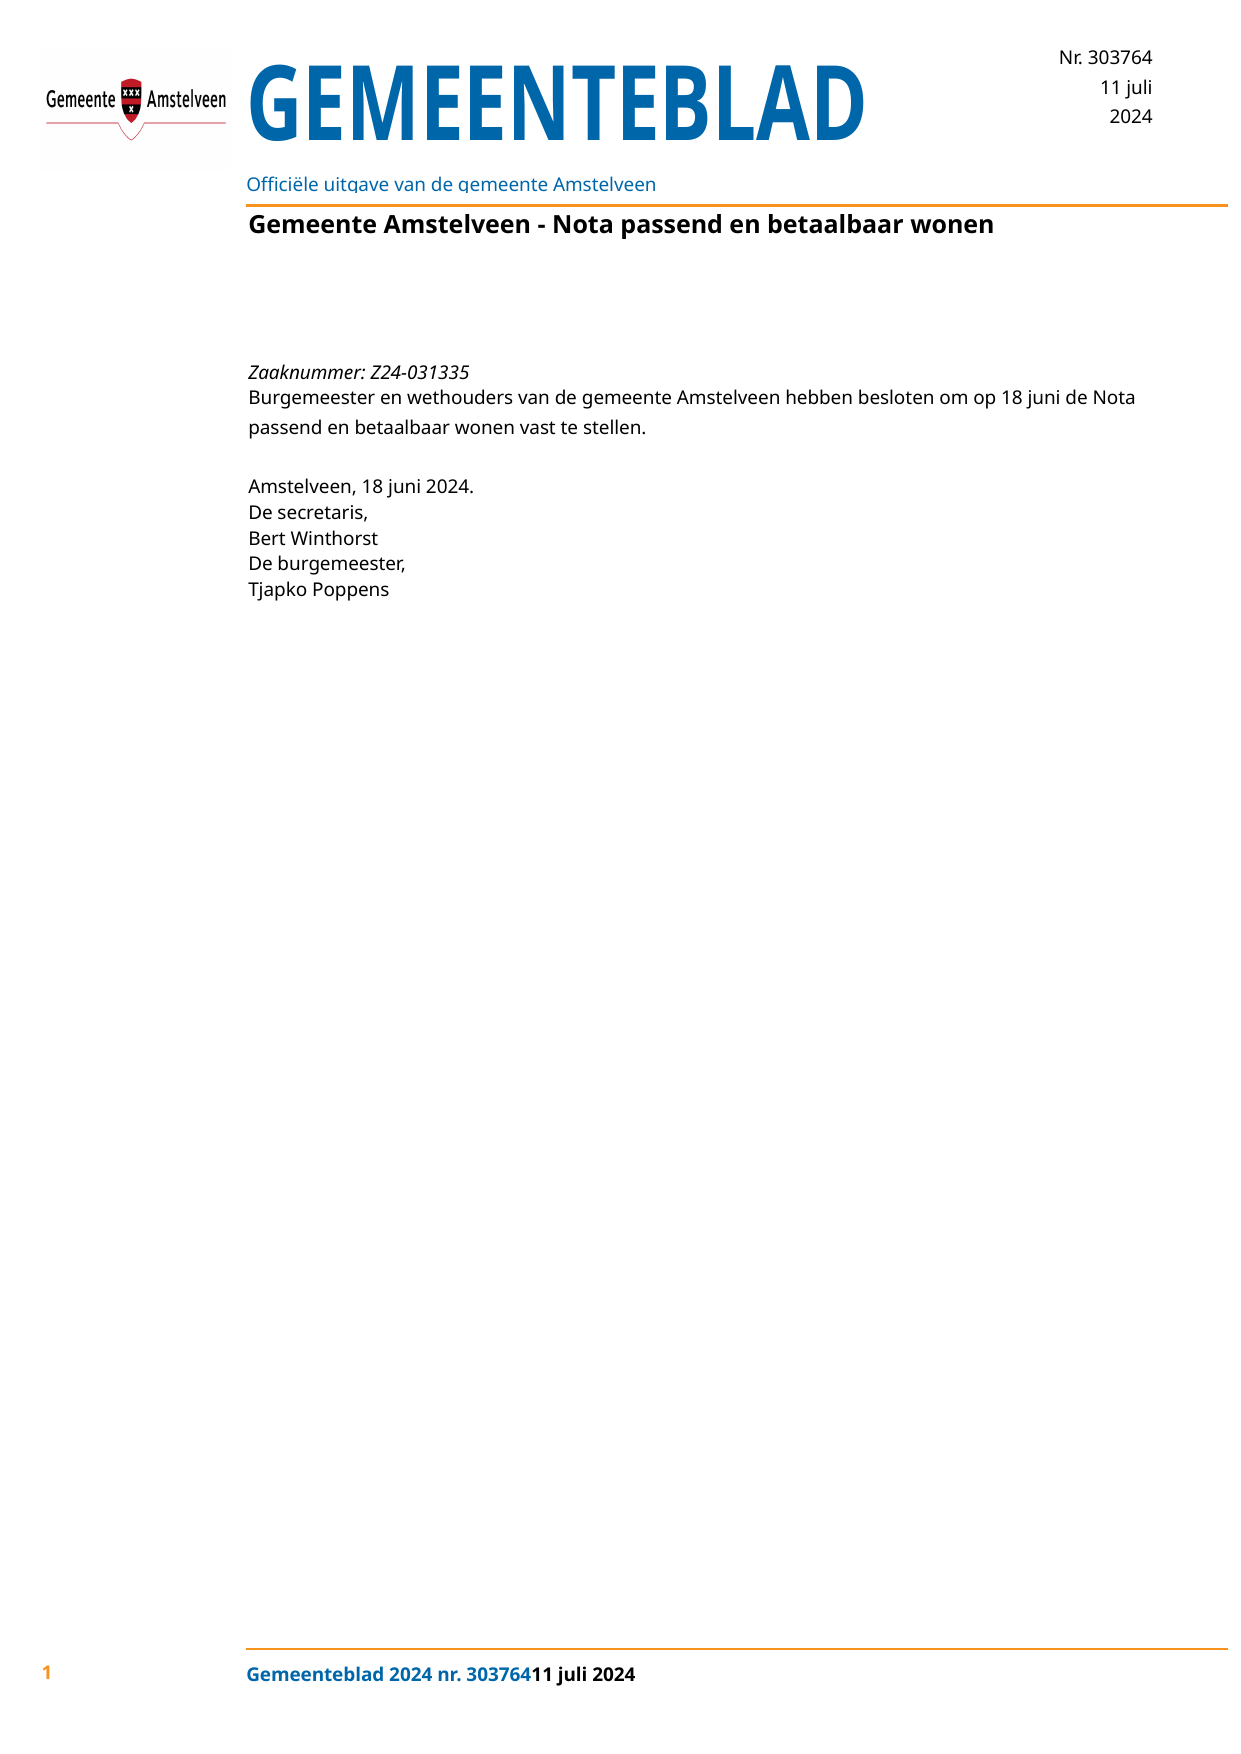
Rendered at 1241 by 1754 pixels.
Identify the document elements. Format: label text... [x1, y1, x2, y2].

text Burgemeester en wethouders van de gemeente Amstelveen hebben besloten om op 18 juni de Nota passend en betaalbaar wonen vast te stellen. [248, 384, 1152, 440]
text Gemeente Amstelveen - Nota passend en betaalbaar wonen [248, 207, 1152, 241]
text Zaaknummer: Z24-031335 [248, 359, 1152, 384]
text De burgemeester, [248, 551, 1152, 576]
text Bert Winthorst [248, 525, 1152, 551]
text Tjapko Poppens [248, 576, 1152, 602]
picture [41, 47, 231, 172]
text Amstelveen, 18 juni 2024. [248, 473, 1152, 499]
text De secretaris, [248, 499, 1152, 525]
